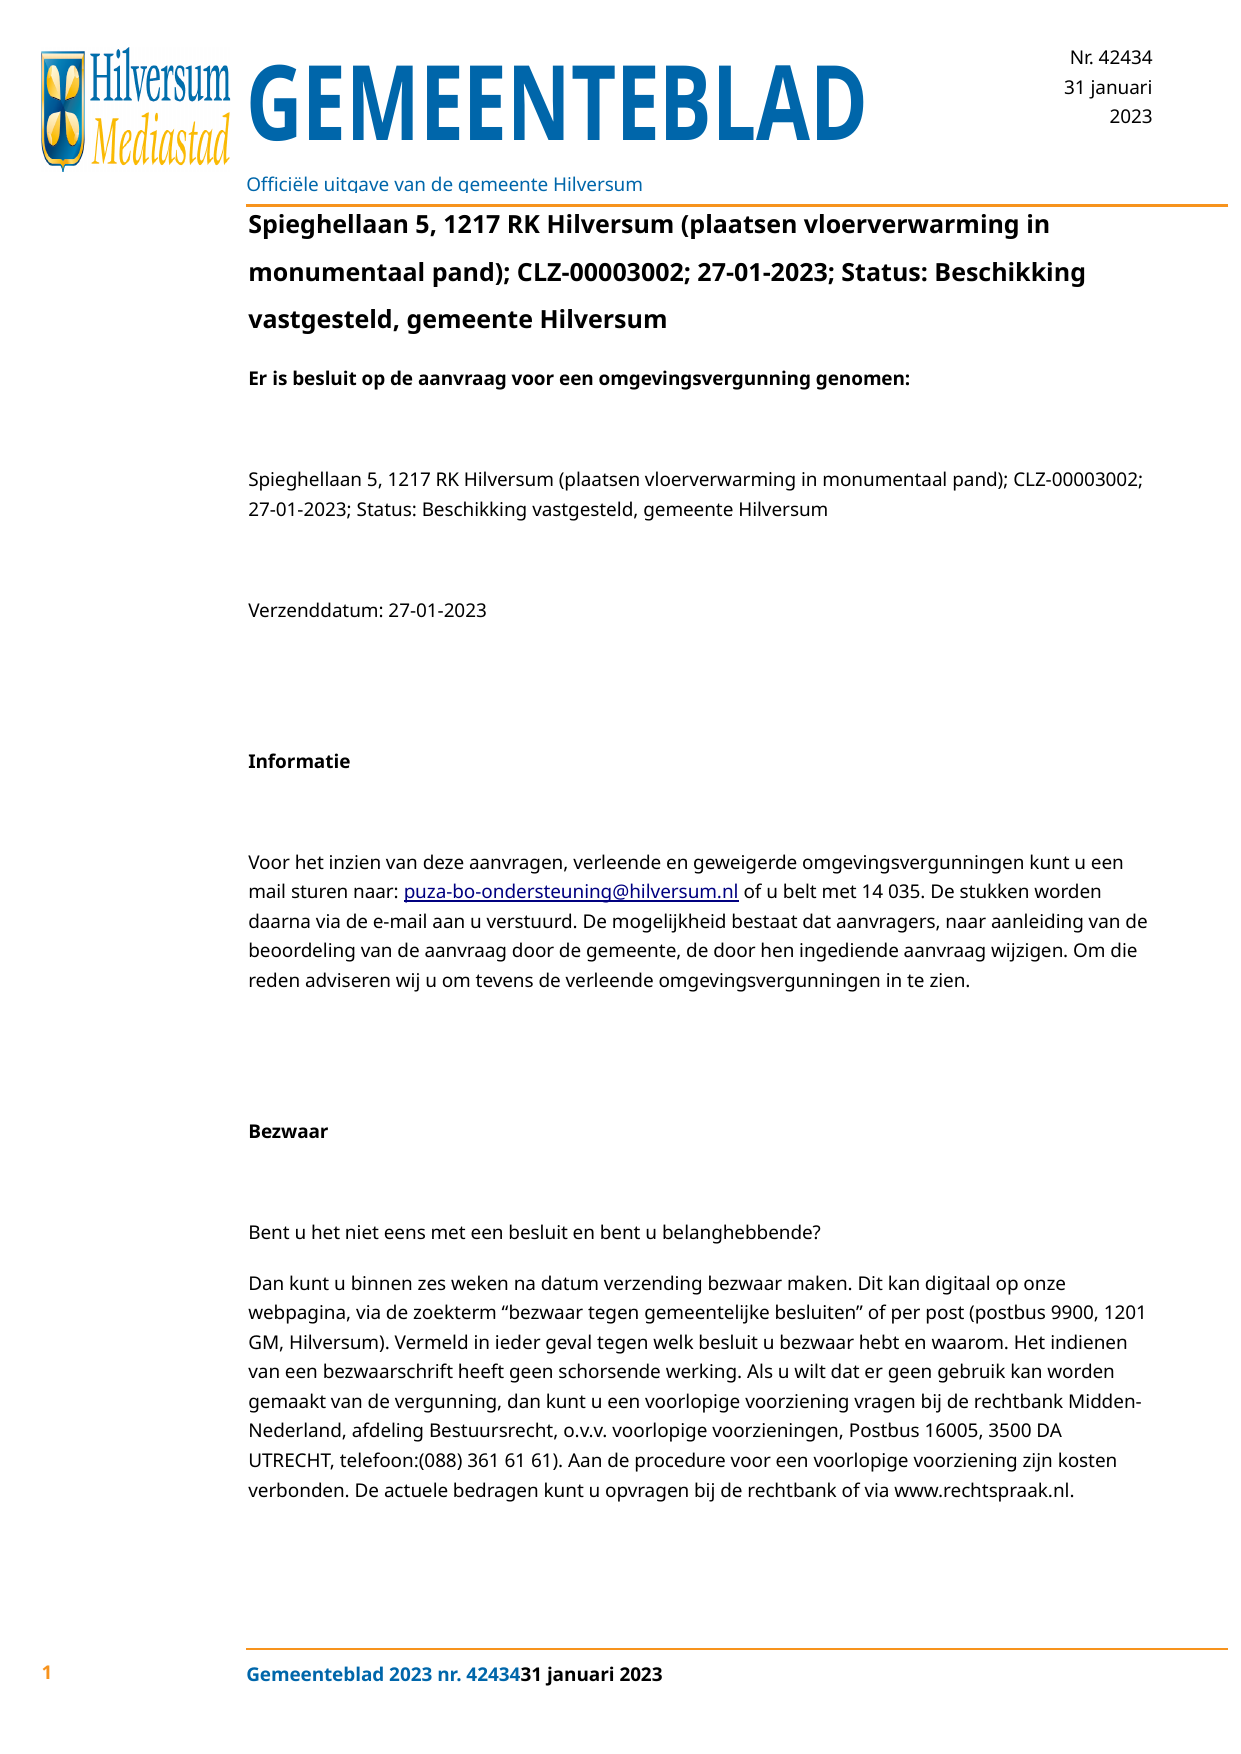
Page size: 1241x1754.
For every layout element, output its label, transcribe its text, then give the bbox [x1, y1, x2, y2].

text Verzenddatum: 27-01-2023 [248, 597, 1152, 622]
text Informatie [248, 748, 1152, 774]
text Dan kunt u binnen zes weken na datum verzending bezwaar maken. Dit kan digitaal op onze webpagina, via de zoekterm “bezwaar tegen gemeentelijke besluiten” of per post (postbus 9900, 1201 GM, Hilversum). Vermeld in ieder geval tegen welk besluit u bezwaar hebt en waarom. Het indienen van een bezwaarschrift heeft geen schorsende werking. Als u wilt dat er geen gebruik kan worden gemaakt van de vergunning, dan kunt u een voorlopige voorziening vragen bij de rechtbank Midden-Nederland, afdeling Bestuursrecht, o.v.v. voorlopige voorzieningen, Postbus 16005, 3500 DA UTRECHT, telefoon:(088) 361 61 61). Aan de procedure voor een voorlopige voorziening zijn kosten verbonden. De actuele bedragen kunt u opvragen bij de rechtbank of via www.rechtspraak.nl. [248, 1270, 1152, 1502]
text Bent u het niet eens met een besluit en bent u belanghebbende? [248, 1219, 1152, 1245]
text Spieghellaan 5, 1217 RK Hilversum (plaatsen vloerverwarming in monumentaal pand); CLZ-00003002; 27-01-2023; Status: Beschikking vastgesteld, gemeente Hilversum [248, 466, 1152, 522]
picture [41, 47, 231, 172]
text Er is besluit op de aanvraag voor een omgevingsvergunning genomen: [248, 366, 1152, 391]
text Bezwaar [248, 1118, 1152, 1144]
text Voor het inzien van deze aanvragen, verleende en geweigerde omgevingsvergunningen kunt u een mail sturen naar: puza-bo-ondersteuning@hilversum.nl of u belt met 14 035. De stukken worden daarna via de e-mail aan u verstuurd. De mogelijkheid bestaat dat aanvragers, naar aanleiding van de beoordeling van de aanvraag door de gemeente, de door hen ingediende aanvraag wijzigen. Om die reden adviseren wij u om tevens de verleende omgevingsvergunningen in te zien. [248, 849, 1152, 993]
text Spieghellaan 5, 1217 RK Hilversum (plaatsen vloerverwarming in monumentaal pand); CLZ-00003002; 27-01-2023; Status: Beschikking vastgesteld, gemeente Hilversum [248, 207, 1152, 336]
